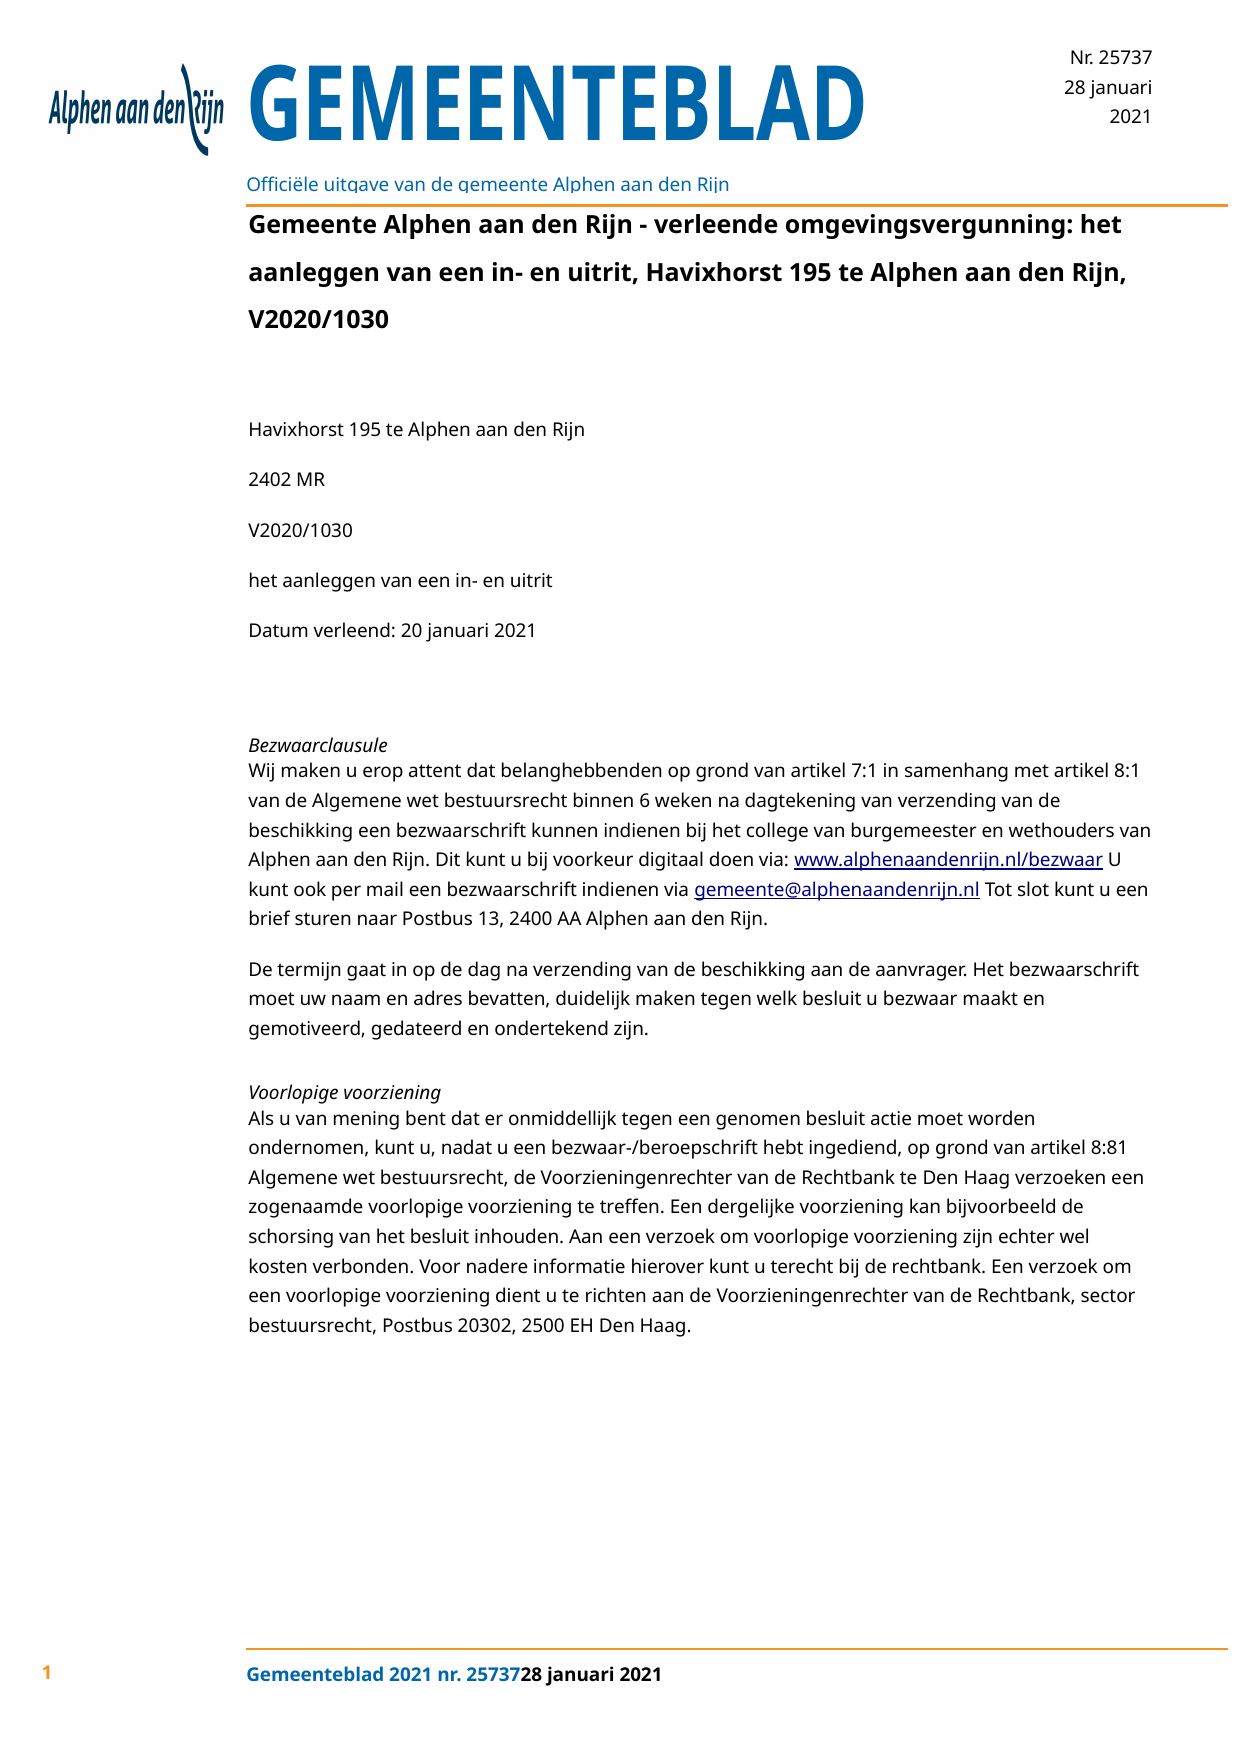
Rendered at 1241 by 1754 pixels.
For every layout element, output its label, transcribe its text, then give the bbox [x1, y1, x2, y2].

text Bezwaarclausule [248, 732, 1152, 758]
text Als u van mening bent dat er onmiddellijk tegen een genomen besluit actie moet worden ondernomen, kunt u, nadat u een bezwaar-/beroepschrift hebt ingediend, op grond van artikel 8:81 Algemene wet bestuursrecht, de Voorzieningenrechter van de Rechtbank te Den Haag verzoeken een zogenaamde voorlopige voorziening te treffen. Een dergelijke voorziening kan bijvoorbeeld de schorsing van het besluit inhouden. Aan een verzoek om voorlopige voorziening zijn echter wel kosten verbonden. Voor nadere informatie hierover kunt u terecht bij de rechtbank. Een verzoek om een voorlopige voorziening dient u te richten aan de Voorzieningenrechter van de Rechtbank, sector bestuursrecht, Postbus 20302, 2500 EH Den Haag. [248, 1105, 1152, 1338]
picture [41, 47, 231, 172]
text 2402 MR [248, 466, 1152, 492]
text V2020/1030 [248, 517, 1152, 542]
text Datum verleend: 20 januari 2021 [248, 618, 1152, 643]
text Havixhorst 195 te Alphen aan den Rijn [248, 416, 1152, 442]
text het aanleggen van een in- en uitrit [248, 567, 1152, 593]
text Gemeente Alphen aan den Rijn - verleende omgevingsvergunning: het aanleggen van een in- en uitrit, Havixhorst 195 te Alphen aan den Rijn, V2020/1030 [248, 207, 1152, 336]
text Voorlopige voorziening [248, 1079, 1152, 1105]
text De termijn gaat in op de dag na verzending van de beschikking aan de aanvrager. Het bezwaarschrift moet uw naam en adres bevatten, duidelijk maken tegen welk besluit u bezwaar maakt en gemotiveerd, gedateerd en ondertekend zijn. [248, 956, 1152, 1041]
text Wij maken u erop attent dat belanghebbenden op grond van artikel 7:1 in samenhang met artikel 8:1 van de Algemene wet bestuursrecht binnen 6 weken na dagtekening van verzending van de beschikking een bezwaarschrift kunnen indienen bij het college van burgemeester en wethouders van Alphen aan den Rijn. Dit kunt u bij voorkeur digitaal doen via: www.alphenaandenrijn.nl/bezwaar U kunt ook per mail een bezwaarschrift indienen via gemeente@alphenaandenrijn.nl Tot slot kunt u een brief sturen naar Postbus 13, 2400 AA Alphen aan den Rijn. [248, 758, 1152, 931]
